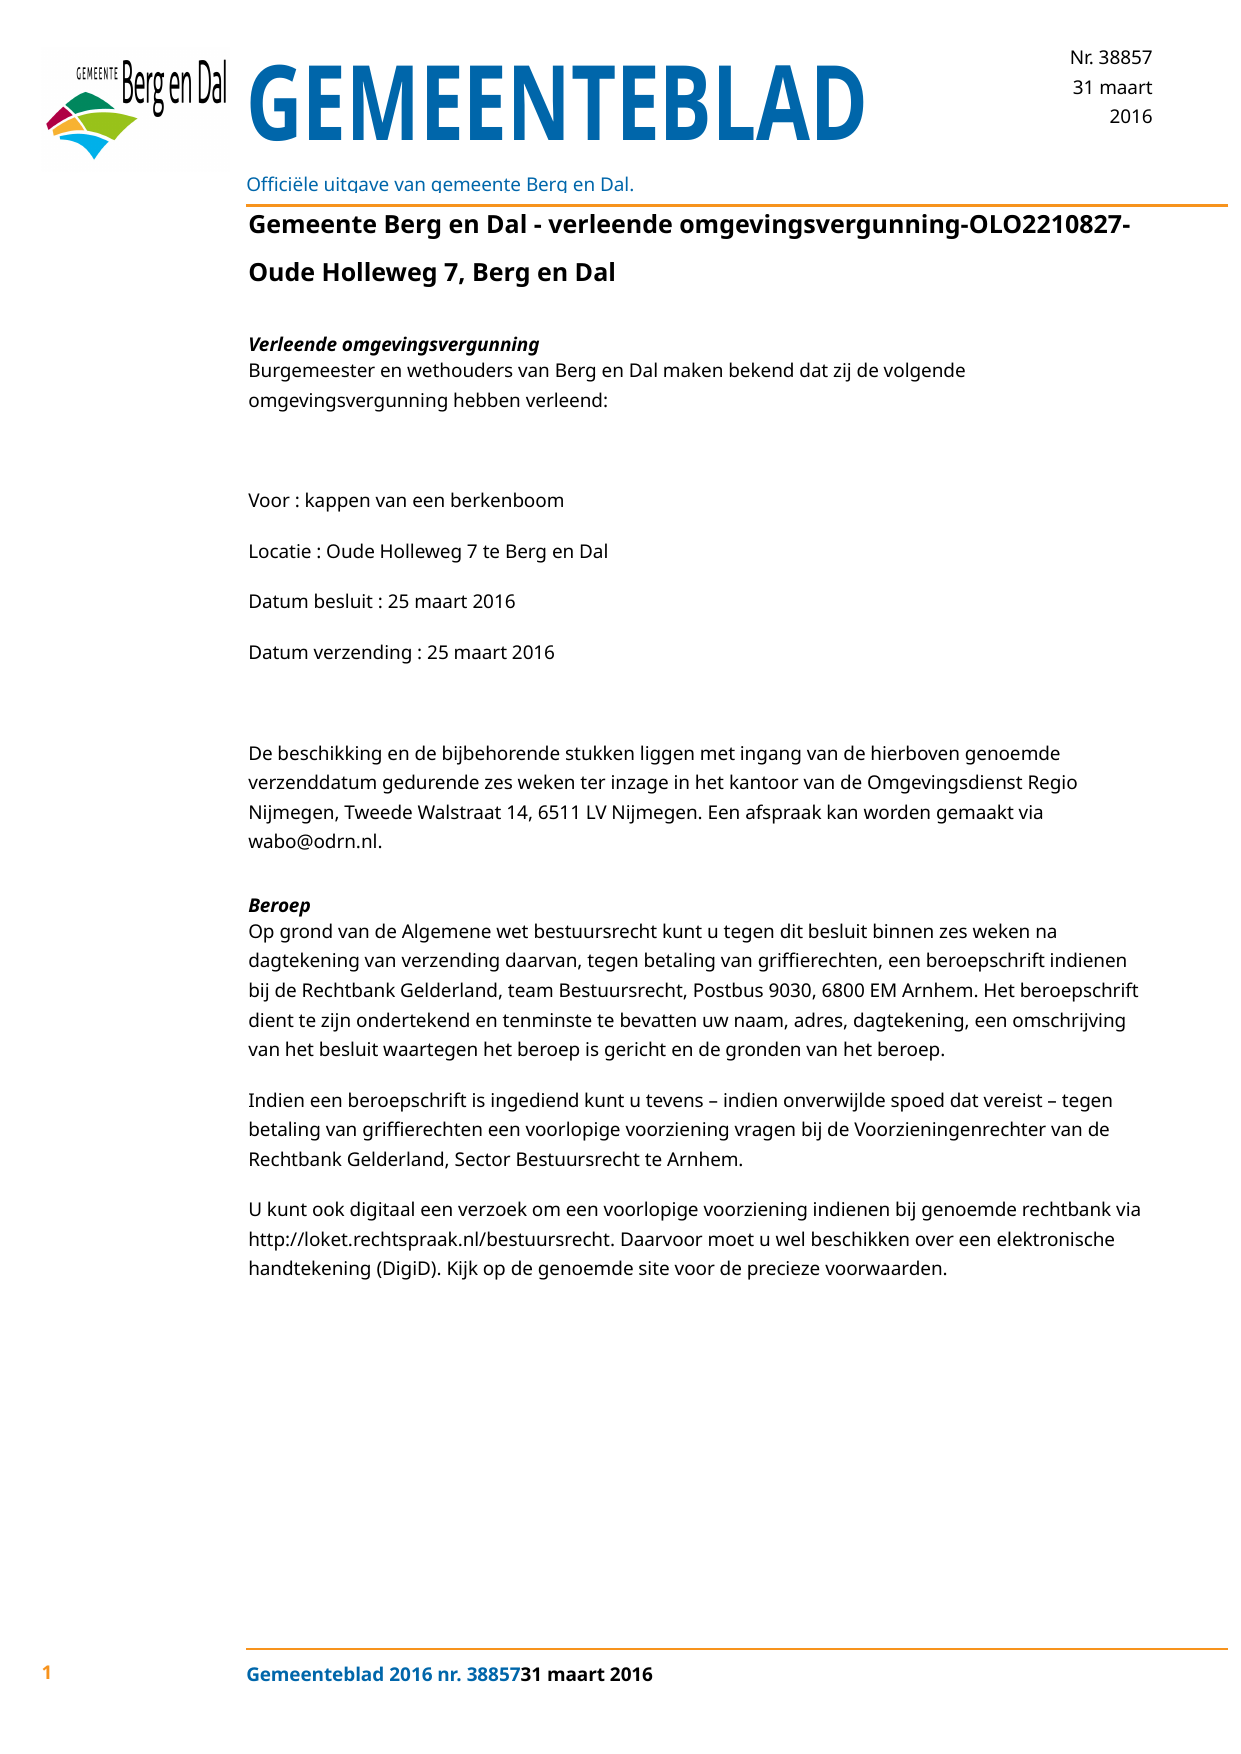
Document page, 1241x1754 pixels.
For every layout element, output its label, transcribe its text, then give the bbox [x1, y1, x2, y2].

text Indien een beroepschrift is ingediend kunt u tevens – indien onverwijlde spoed dat vereist – tegen betaling van griffierechten een voorlopige voorziening vragen bij de Voorzieningenrechter van de Rechtbank Gelderland, Sector Bestuursrecht te Arnhem. [248, 1087, 1152, 1172]
text De beschikking en de bijbehorende stukken liggen met ingang van de hierboven genoemde verzenddatum gedurende zes weken ter inzage in het kantoor van de Omgevingsdienst Regio Nijmegen, Tweede Walstraat 14, 6511 LV Nijmegen. Een afspraak kan worden gemaakt via wabo@odrn.nl. [248, 740, 1152, 854]
picture [41, 47, 231, 172]
text Verleende omgevingsvergunning [248, 331, 1152, 357]
text Gemeente Berg en Dal - verleende omgevingsvergunning-OLO2210827- Oude Holleweg 7, Berg en Dal [248, 207, 1152, 288]
text Datum besluit : 25 maart 2016 [248, 588, 1152, 614]
text U kunt ook digitaal een verzoek om een voorlopige voorziening indienen bij genoemde rechtbank via http://loket.rechtspraak.nl/bestuursrecht. Daarvoor moet u wel beschikken over een elektronische handtekening (DigiD). Kijk op de genoemde site voor de precieze voorwaarden. [248, 1196, 1152, 1281]
text Locatie : Oude Holleweg 7 te Berg en Dal [248, 538, 1152, 564]
text Op grond van de Algemene wet bestuursrecht kunt u tegen dit besluit binnen zes weken na dagtekening van verzending daarvan, tegen betaling van griffierechten, een beroepschrift indienen bij de Rechtbank Gelderland, team Bestuursrecht, Postbus 9030, 6800 EM Arnhem. Het beroepschrift dient te zijn ondertekend en tenminste te bevatten uw naam, adres, dagtekening, een omschrijving van het besluit waartegen het beroep is gericht en de gronden van het beroep. [248, 918, 1152, 1062]
text Datum verzending : 25 maart 2016 [248, 639, 1152, 664]
text Burgemeester en wethouders van Berg en Dal maken bekend dat zij de volgende omgevingsvergunning hebben verleend: [248, 357, 1152, 412]
text Voor : kappen van een berkenboom [248, 488, 1152, 513]
text Beroep [248, 892, 1152, 918]
